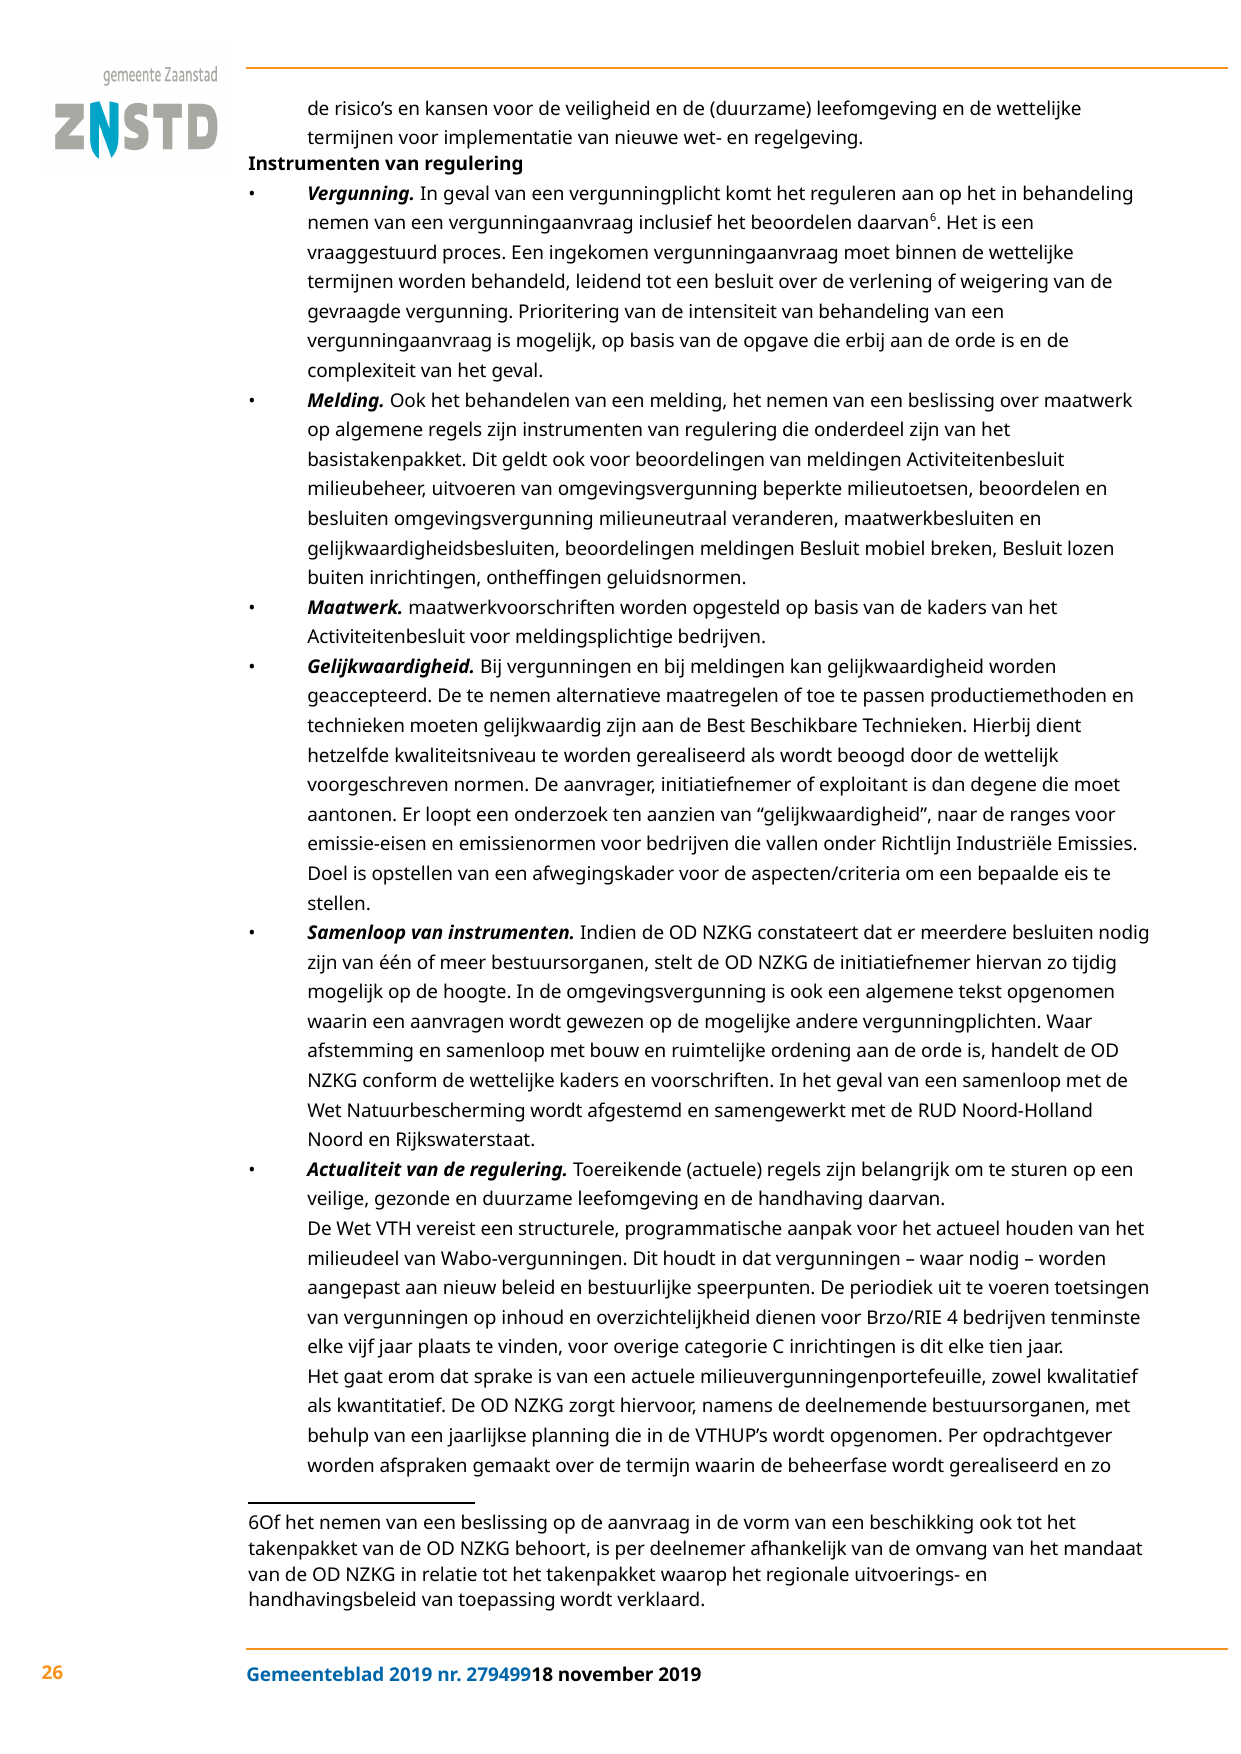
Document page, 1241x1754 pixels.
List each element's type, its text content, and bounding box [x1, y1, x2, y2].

table_cell Instrumenten van regulering Vergunning. In geval van een vergunningplicht komt het reguleren aan op het in behandeling nemen van een vergunningaanvraag inclusief het beoordelen daarvan. Het is een vraaggestuurd proces. Een ingekomen vergunningaanvraag moet binnen de wettelijke termijnen worden behandeld, leidend tot een besluit over de verlening of weigering van de gevraagde vergunning. Prioritering van de intensiteit van behandeling van een vergunningaanvraag is mogelijk, op basis van de opgave die erbij aan de orde is en de complexiteit van het geval. Melding. Ook het behandelen van een melding, het nemen van een beslissing over maatwerk op algemene regels zijn instrumenten van regulering die onderdeel zijn van het basistakenpakket. Dit geldt ook voor beoordelingen van meldingen Activiteitenbesluit milieubeheer, uitvoeren van omgevingsvergunning beperkte milieutoetsen, beoordelen en besluiten omgevingsvergunning milieuneutraal veranderen, maatwerkbesluiten en gelijkwaardigheidsbesluiten, beoordelingen meldingen Besluit mobiel breken, Besluit lozen buiten inrichtingen, ontheffingen geluidsnormen. Maatwerk. maatwerkvoorschriften worden opgesteld op basis van de kaders van het Activiteitenbesluit voor meldingsplichtige bedrijven. Gelijkwaardigheid. Bij vergunningen en bij meldingen kan gelijkwaardigheid worden geaccepteerd. De te nemen alternatieve maatregelen of toe te passen productiemethoden en technieken moeten gelijkwaardig zijn aan de Best Beschikbare Technieken. Hierbij dient hetzelfde kwaliteitsniveau te worden gerealiseerd als wordt beoogd door de wettelijk voorgeschreven normen. De aanvrager, initiatiefnemer of exploitant is dan degene die moet aantonen. Er loopt een onderzoek ten aanzien van “gelijkwaardigheid”, naar de ranges voor emissie-eisen en emissienormen voor bedrijven die vallen onder Richtlijn Industriële Emissies. Doel is opstellen van een afwegingskader voor de aspecten/criteria om een bepaalde eis te stellen. Samenloop van instrumenten. Indien de OD NZKG constateert dat er meerdere besluiten nodig zijn van één of meer bestuursorganen, stelt de OD NZKG de initiatiefnemer hiervan zo tijdig mogelijk op de hoogte. In de omgevingsvergunning is ook een algemene tekst opgenomen waarin een aanvragen wordt gewezen op de mogelijke andere vergunningplichten. Waar afstemming en samenloop met bouw en ruimtelijke ordening aan de orde is, handelt de OD NZKG conform de wettelijke kaders en voorschriften. In het geval van een samenloop met de Wet Natuurbescherming wordt afgestemd en samengewerkt met de RUD Noord-Holland Noord en Rijkswaterstaat. Actualiteit van de regulering. Toereikende (actuele) regels zijn belangrijk om te sturen op een veilige, gezonde en duurzame leefomgeving en de handhaving daarvan. De Wet VTH vereist een structurele, programmatische aanpak voor het actueel houden van het milieudeel van Wabo-vergunningen. Dit houdt in dat vergunningen – waar nodig – worden aangepast aan nieuw beleid en bestuurlijke speerpunten. De periodiek uit te voeren toetsingen van vergunningen op inhoud en overzichtelijkheid dienen voor Brzo/RIE 4 bedrijven tenminste elke vijf jaar plaats te vinden, voor overige categorie C inrichtingen is dit elke tien jaar. Het gaat erom dat sprake is van een actuele milieuvergunningenportefeuille, zowel kwalitatief als kwantitatief. De OD NZKG zorgt hiervoor, namens de deelnemende bestuursorganen, met behulp van een jaarlijkse planning die in de VTHUP’s wordt opgenomen. Per opdrachtgever worden afspraken gemaakt over de termijn waarin de beheerfase wordt gerealiseerd en zo [248, 150, 1152, 1477]
table_cell de risico’s en kansen voor de veiligheid en de (duurzame) leefomgeving en de wettelijke termijnen voor implementatie van nieuwe wet- en regelgeving. [248, 95, 1152, 150]
picture [41, 47, 231, 172]
